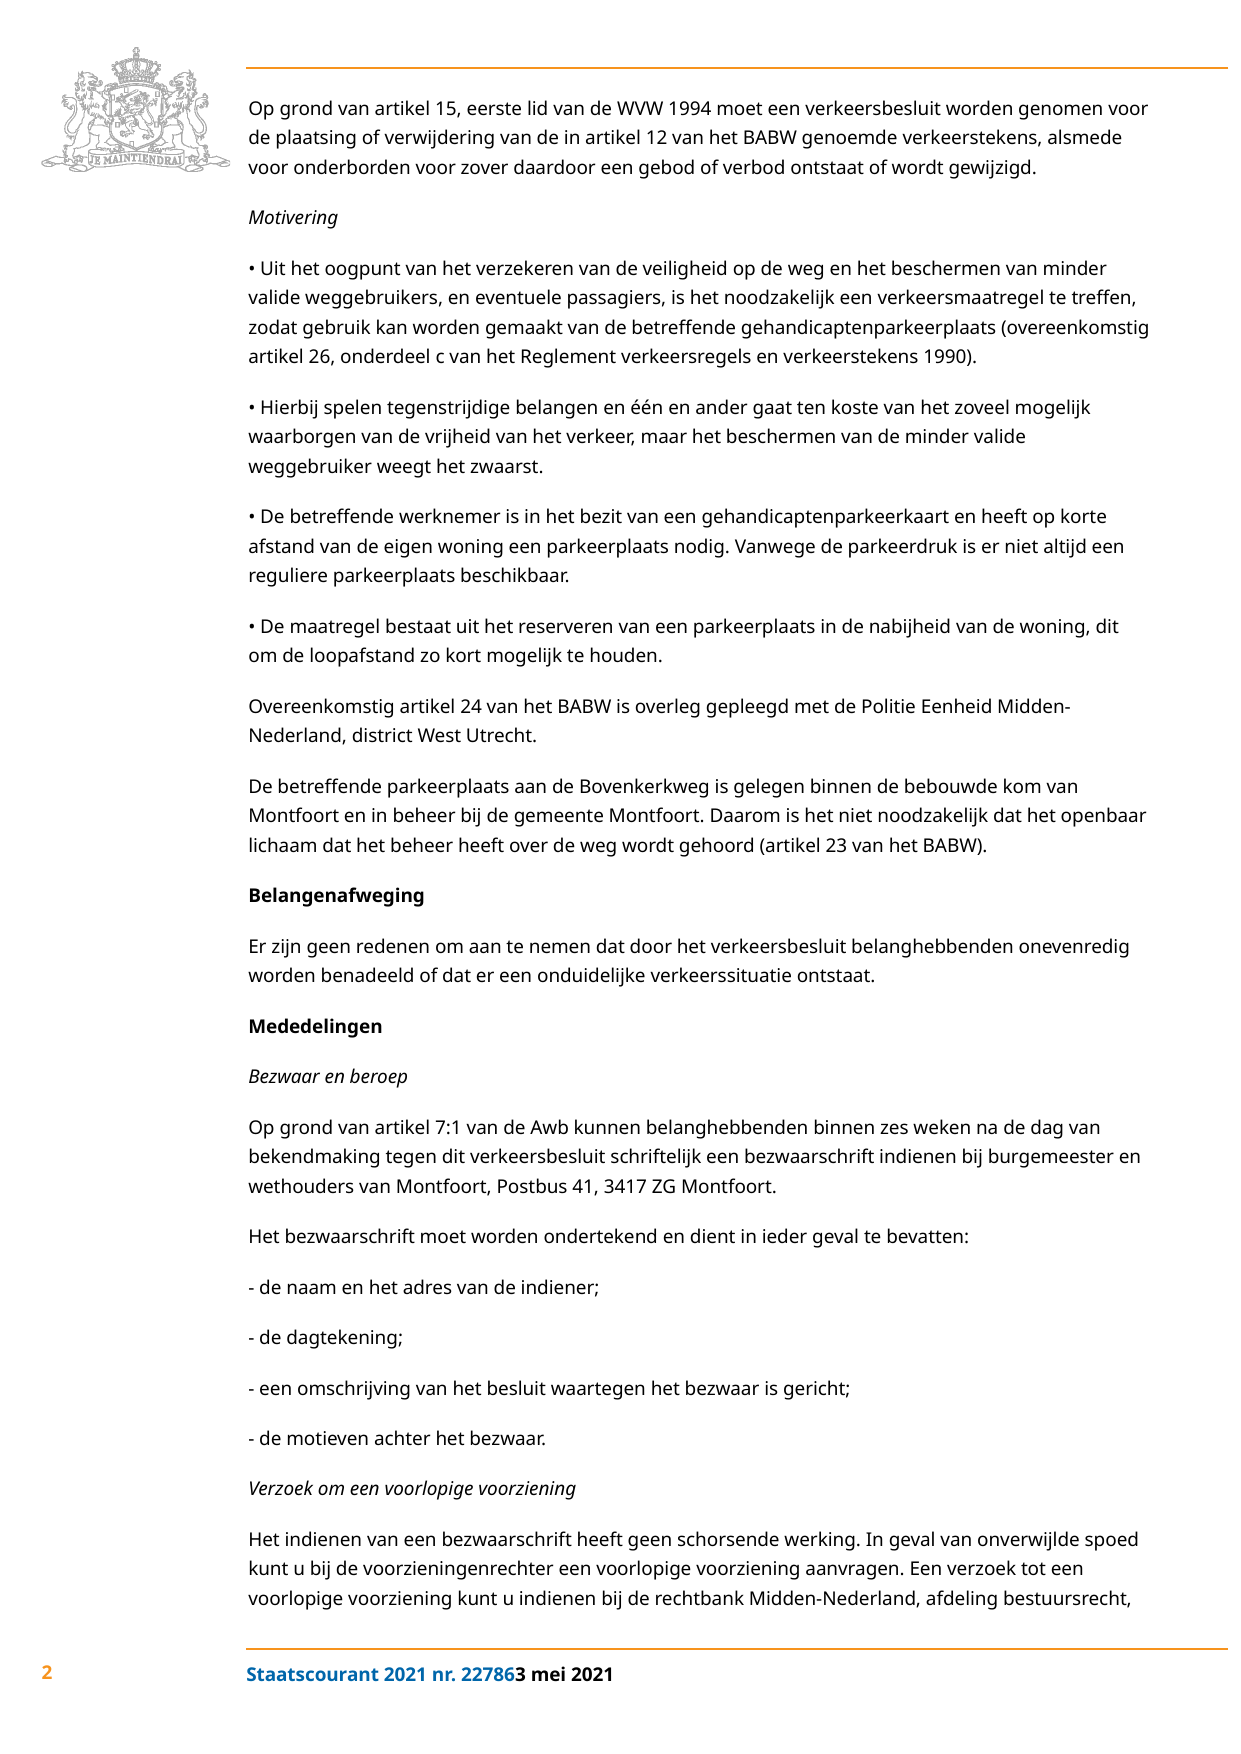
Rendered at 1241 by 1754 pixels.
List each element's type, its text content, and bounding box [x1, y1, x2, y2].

picture [41, 47, 231, 172]
text Het indienen van een bezwaarschrift heeft geen schorsende werking. In geval van onverwijlde spoed kunt u bij de voorzieningenrechter een voorlopige voorziening aanvragen. Een verzoek tot een voorlopige voorziening kunt u indienen bij de rechtbank Midden-Nederland, afdeling bestuursrecht, [248, 1526, 1152, 1611]
text • Uit het oogpunt van het verzekeren van de veiligheid op de weg en het beschermen van minder valide weggebruikers, en eventuele passagiers, is het noodzakelijk een verkeersmaatregel te treffen, zodat gebruik kan worden gemaakt van de betreffende gehandicaptenparkeerplaats (overeenkomstig artikel 26, onderdeel c van het Reglement verkeersregels en verkeerstekens 1990). [248, 255, 1152, 369]
text - de motieven achter het bezwaar. [248, 1425, 1152, 1451]
text - een omschrijving van het besluit waartegen het bezwaar is gericht; [248, 1375, 1152, 1401]
text Op grond van artikel 15, eerste lid van de WVW 1994 moet een verkeersbesluit worden genomen voor de plaatsing of verwijdering van de in artikel 12 van het BABW genoemde verkeerstekens, alsmede voor onderborden voor zover daardoor een gebod of verbod ontstaat of wordt gewijzigd. [248, 95, 1152, 180]
text Het bezwaarschrift moet worden ondertekend en dient in ieder geval te bevatten: [248, 1223, 1152, 1249]
text • De betreffende werknemer is in het bezit van een gehandicaptenparkeerkaart en heeft op korte afstand van de eigen woning een parkeerplaats nodig. Vanwege de parkeerdruk is er niet altijd een reguliere parkeerplaats beschikbaar. [248, 503, 1152, 588]
text De betreffende parkeerplaats aan de Bovenkerkweg is gelegen binnen de bebouwde kom van Montfoort en in beheer bij de gemeente Montfoort. Daarom is het niet noodzakelijk dat het openbaar lichaam dat het beheer heeft over de weg wordt gehoord (artikel 23 van het BABW). [248, 773, 1152, 858]
text • Hierbij spelen tegenstrijdige belangen en één en ander gaat ten koste van het zoveel mogelijk waarborgen van de vrijheid van het verkeer, maar het beschermen van de minder valide weggebruiker weegt het zwaarst. [248, 394, 1152, 479]
text • De maatregel bestaat uit het reserveren van een parkeerplaats in de nabijheid van de woning, dit om de loopafstand zo kort mogelijk te houden. [248, 613, 1152, 668]
text Belangenafweging [248, 883, 1152, 908]
text Er zijn geen redenen om aan te nemen dat door het verkeersbesluit belanghebbenden onevenredig worden benadeeld of dat er een onduidelijke verkeerssituatie ontstaat. [248, 933, 1152, 988]
text Bezwaar en beroep [248, 1063, 1152, 1089]
text Verzoek om een voorlopige voorziening [248, 1476, 1152, 1501]
text - de dagtekening; [248, 1324, 1152, 1350]
text Op grond van artikel 7:1 van de Awb kunnen belanghebbenden binnen zes weken na de dag van bekendmaking tegen dit verkeersbesluit schriftelijk een bezwaarschrift indienen bij burgemeester en wethouders van Montfoort, Postbus 41, 3417 ZG Montfoort. [248, 1114, 1152, 1199]
text Mededelingen [248, 1013, 1152, 1039]
text Motivering [248, 204, 1152, 230]
text - de naam en het adres van de indiener; [248, 1274, 1152, 1300]
text Overeenkomstig artikel 24 van het BABW is overleg gepleegd met de Politie Eenheid Midden-Nederland, district West Utrecht. [248, 693, 1152, 748]
